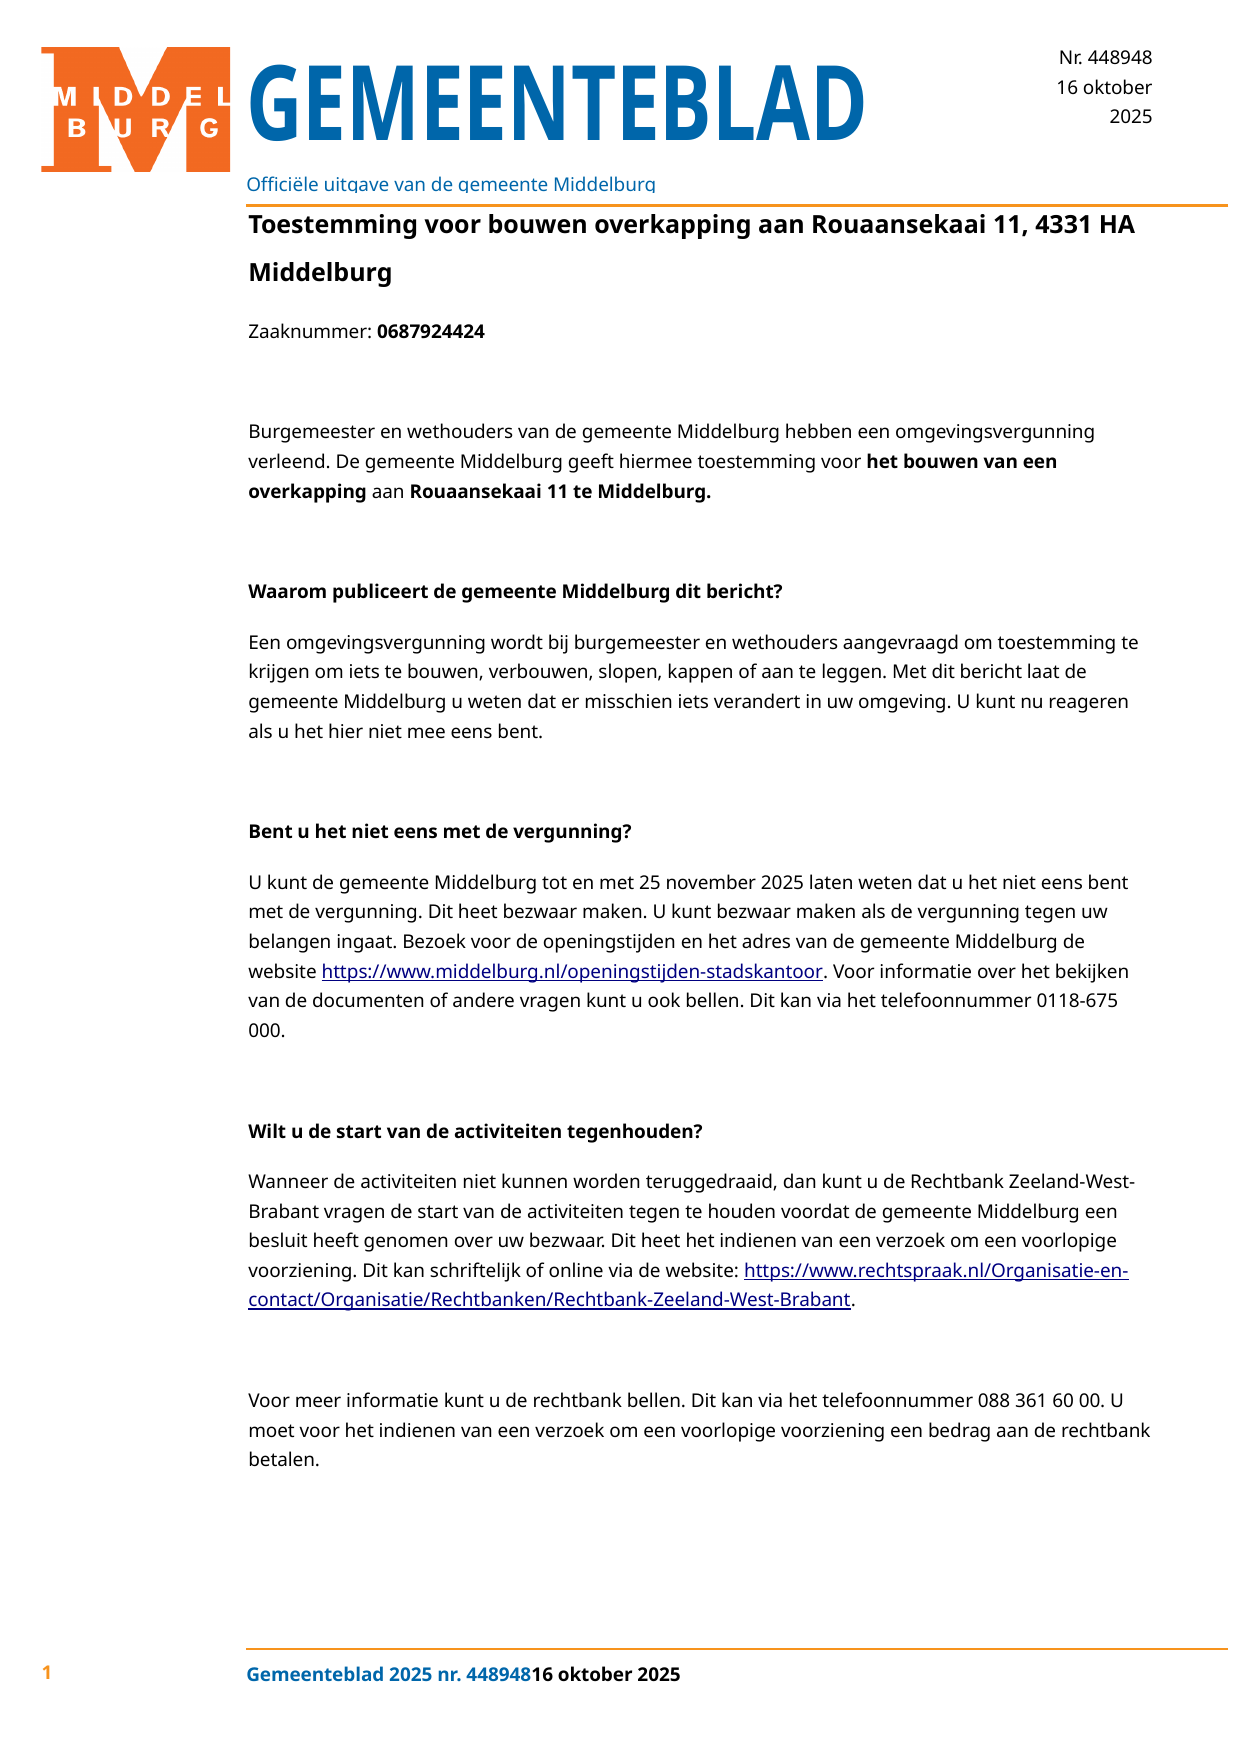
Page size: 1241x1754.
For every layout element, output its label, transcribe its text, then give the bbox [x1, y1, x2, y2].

text Waarom publiceert de gemeente Middelburg dit bericht? [248, 579, 1152, 604]
text Zaaknummer: 0687924424 [248, 318, 1152, 344]
text Bent u het niet eens met de vergunning? [248, 819, 1152, 844]
text U kunt de gemeente Middelburg tot en met 25 november 2025 laten weten dat u het niet eens bent met de vergunning. Dit heet bezwaar maken. U kunt bezwaar maken als de vergunning tegen uw belangen ingaat. Bezoek voor de openingstijden en het adres van de gemeente Middelburg de website https://www.middelburg.nl/openingstijden-stadskantoor. Voor informatie over het bekijken van de documenten of andere vragen kunt u ook bellen. Dit kan via het telefoonnummer 0118-675 000. [248, 869, 1152, 1043]
text Wilt u de start van de activiteiten tegenhouden? [248, 1118, 1152, 1144]
text Een omgevingsvergunning wordt bij burgemeester en wethouders aangevraagd om toestemming te krijgen om iets te bouwen, verbouwen, slopen, kappen of aan te leggen. Met dit bericht laat de gemeente Middelburg u weten dat er misschien iets verandert in uw omgeving. U kunt nu reageren als u het hier niet mee eens bent. [248, 629, 1152, 744]
text Wanneer de activiteiten niet kunnen worden teruggedraaid, dan kunt u de Rechtbank Zeeland-West-Brabant vragen de start van de activiteiten tegen te houden voordat de gemeente Middelburg een besluit heeft genomen over uw bezwaar. Dit heet het indienen van een verzoek om een voorlopige voorziening. Dit kan schriftelijk of online via de website: https://www.rechtspraak.nl/Organisatie-en-contact/Organisatie/Rechtbanken/Rechtbank-Zeeland-West-Brabant. [248, 1168, 1152, 1312]
text Toestemming voor bouwen overkapping aan Rouaansekaai 11, 4331 HA Middelburg [248, 207, 1152, 288]
text Burgemeester en wethouders van de gemeente Middelburg hebben een omgevingsvergunning verleend. De gemeente Middelburg geeft hiermee toestemming voor het bouwen van een overkapping aan Rouaansekaai 11 te Middelburg. [248, 419, 1152, 504]
picture [41, 47, 231, 172]
text Voor meer informatie kunt u de rechtbank bellen. Dit kan via het telefoonnummer 088 361 60 00. U moet voor het indienen van een verzoek om een voorlopige voorziening een bedrag aan de rechtbank betalen. [248, 1387, 1152, 1472]
